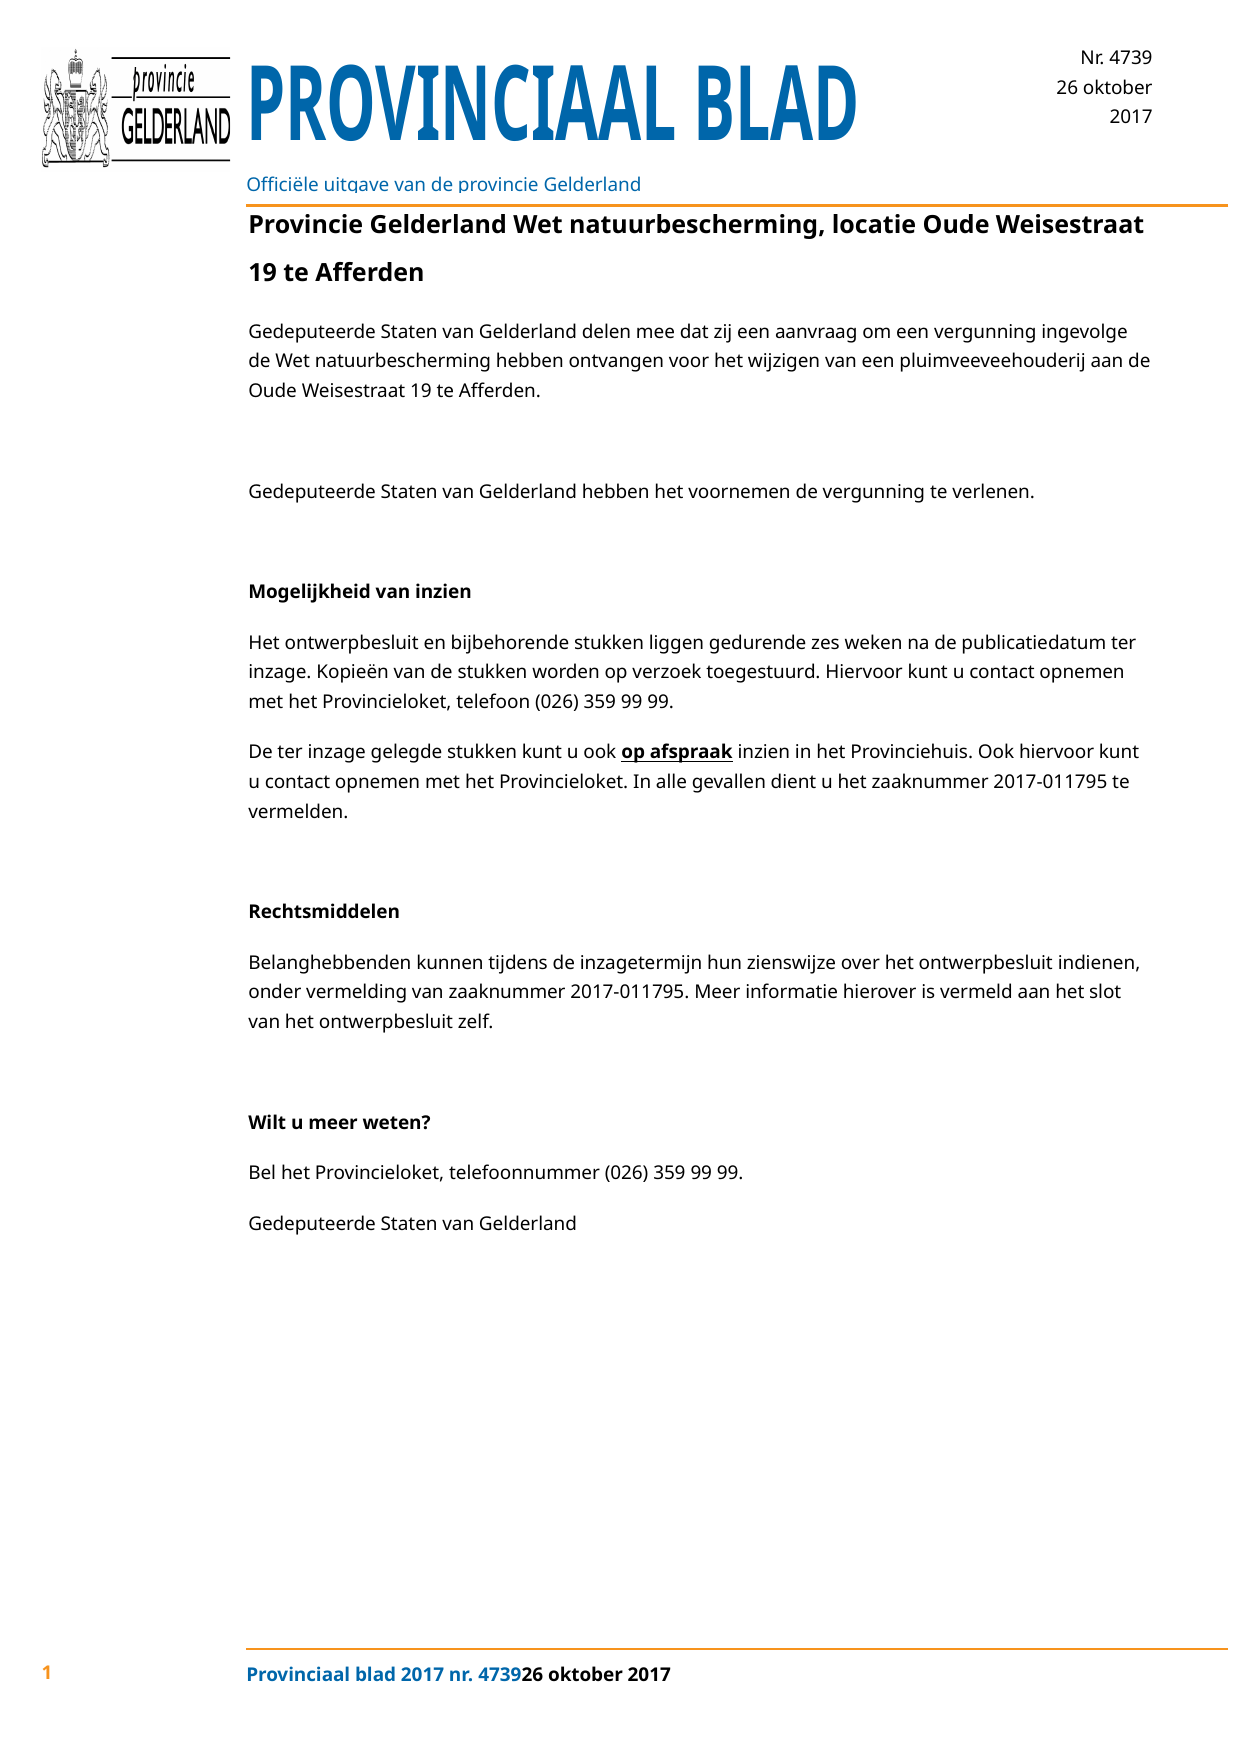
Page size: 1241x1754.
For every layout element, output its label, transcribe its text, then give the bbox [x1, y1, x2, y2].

picture [41, 47, 231, 172]
text Gedeputeerde Staten van Gelderland hebben het voornemen de vergunning te verlenen. [248, 478, 1152, 504]
text Gedeputeerde Staten van Gelderland [248, 1210, 1152, 1236]
text Mogelijkheid van inzien [248, 579, 1152, 604]
text Provincie Gelderland Wet natuurbescherming, locatie Oude Weisestraat 19 te Afferden [248, 207, 1152, 288]
text Het ontwerpbesluit en bijbehorende stukken liggen gedurende zes weken na de publicatiedatum ter inzage. Kopieën van de stukken worden op verzoek toegestuurd. Hiervoor kunt u contact opnemen met het Provincieloket, telefoon (026) 359 99 99. [248, 629, 1152, 714]
text Gedeputeerde Staten van Gelderland delen mee dat zij een aanvraag om een vergunning ingevolge de Wet natuurbescherming hebben ontvangen voor het wijzigen van een pluimveeveehouderij aan de Oude Weisestraat 19 te Afferden. [248, 318, 1152, 403]
text Belanghebbenden kunnen tijdens de inzagetermijn hun zienswijze over het ontwerpbesluit indienen, onder vermelding van zaaknummer 2017-011795. Meer informatie hierover is vermeld aan het slot van het ontwerpbesluit zelf. [248, 949, 1152, 1034]
text Bel het Provincieloket, telefoonnummer (026) 359 99 99. [248, 1159, 1152, 1185]
text Rechtsmiddelen [248, 899, 1152, 924]
text De ter inzage gelegde stukken kunt u ook op afspraak inzien in het Provinciehuis. Ook hiervoor kunt u contact opnemen met het Provincieloket. In alle gevallen dient u het zaaknummer 2017-011795 te vermelden. [248, 739, 1152, 824]
text Wilt u meer weten? [248, 1109, 1152, 1135]
